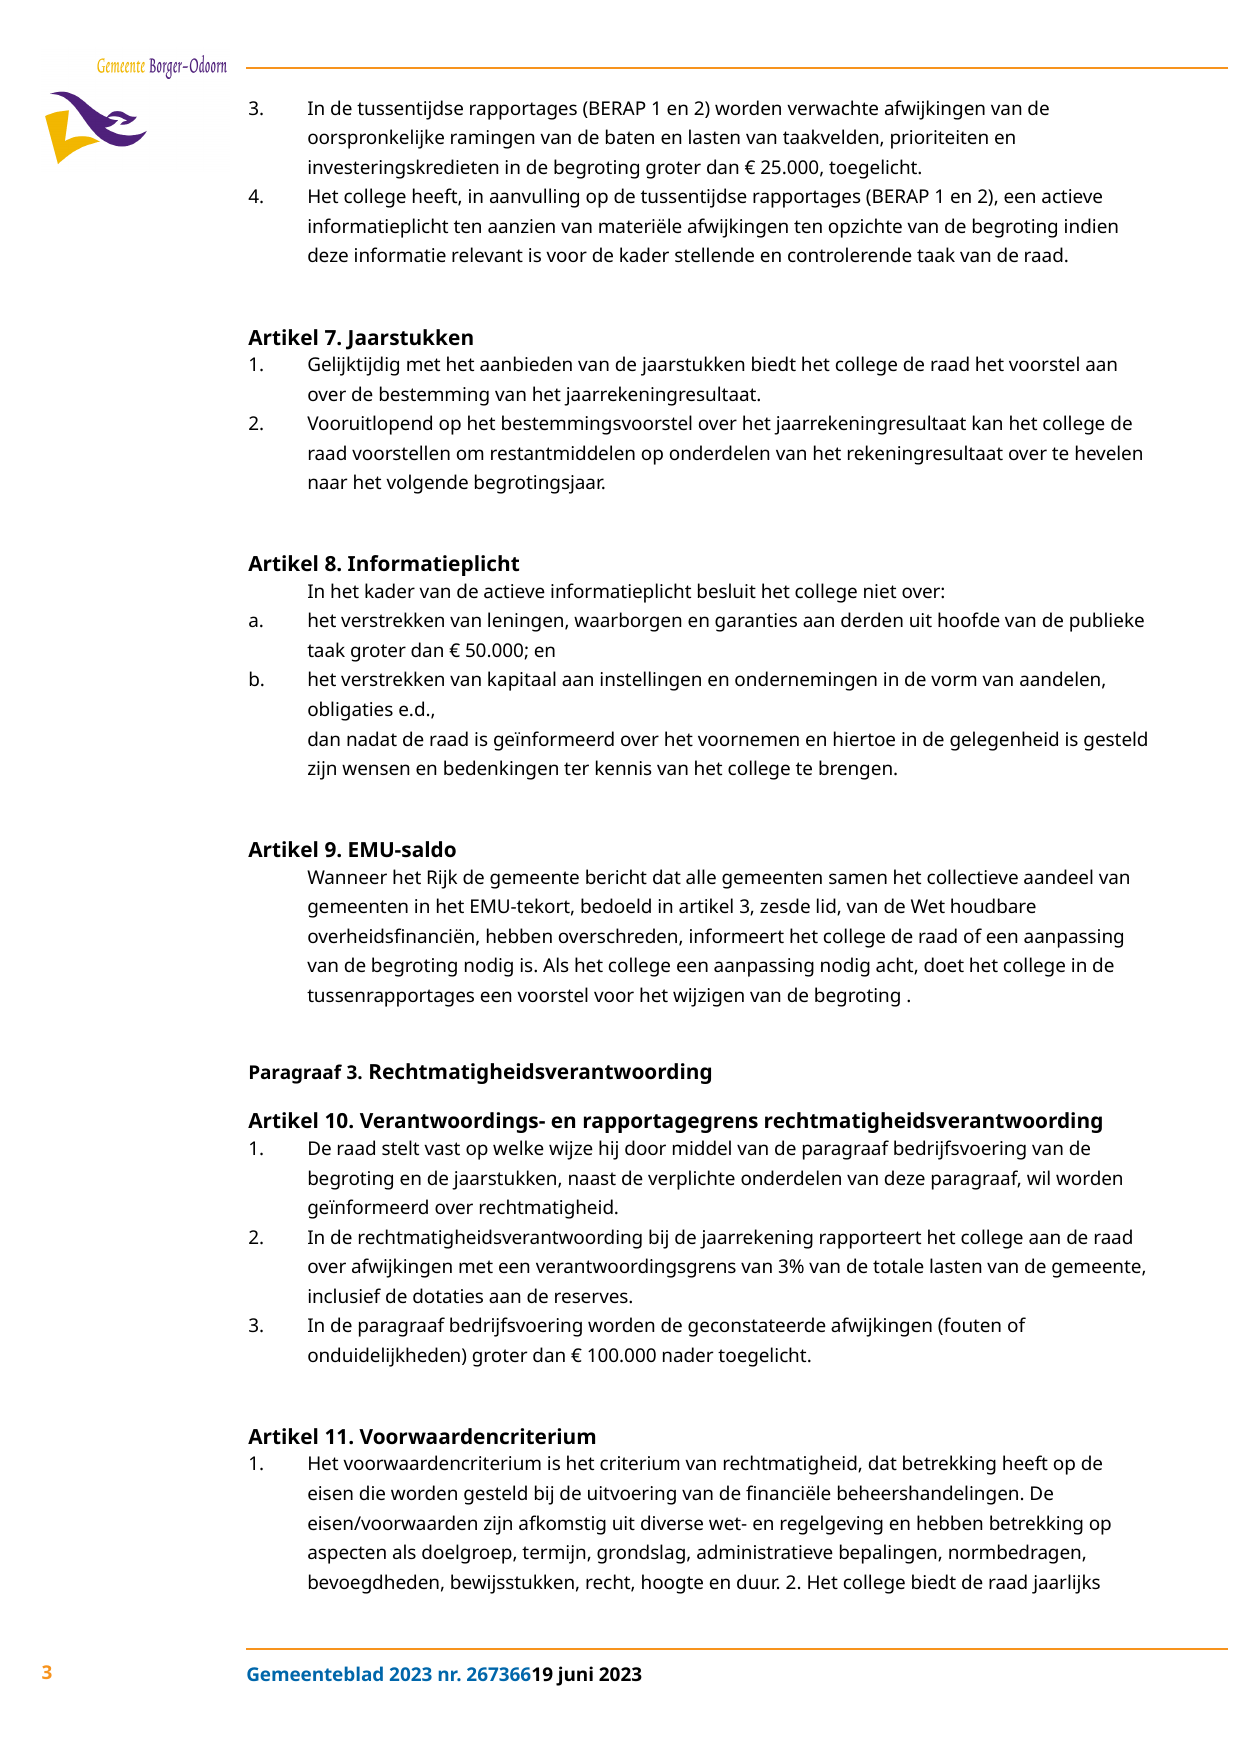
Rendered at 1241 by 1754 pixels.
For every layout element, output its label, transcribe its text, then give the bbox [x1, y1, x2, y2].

picture [41, 47, 231, 172]
list In de paragraaf bedrijfsvoering worden de geconstateerde afwijkingen (fouten of onduidelijkheden) groter dan € 100.000 nader toegelicht. [248, 1313, 1152, 1368]
list het verstrekken van kapitaal aan instellingen en ondernemingen in de vorm van aandelen, obligaties e.d., [248, 667, 1152, 722]
list In het kader van de actieve informatieplicht besluit het college niet over: [248, 578, 1152, 604]
list In de tussentijdse rapportages (BERAP 1 en 2) worden verwachte afwijkingen van de oorspronkelijke ramingen van de baten en lasten van taakvelden, prioriteiten en investeringskredieten in de begroting groter dan € 25.000, toegelicht. [248, 95, 1152, 180]
list Het voorwaardencriterium is het criterium van rechtmatigheid, dat betrekking heeft op de eisen die worden gesteld bij de uitvoering van de financiële beheershandelingen. De eisen/voorwaarden zijn afkomstig uit diverse wet- en regelgeving en hebben betrekking op aspecten als doelgroep, termijn, grondslag, administratieve bepalingen, normbedragen, bevoegdheden, bewijsstukken, recht, hoogte en duur. 2. Het college biedt de raad jaarlijks [248, 1451, 1152, 1595]
list het verstrekken van leningen, waarborgen en garanties aan derden uit hoofde van de publieke taak groter dan € 50.000; en [248, 607, 1152, 663]
text Artikel 9. EMU-saldo [248, 835, 1152, 864]
text Paragraaf 3. Rechtmatigheidsverantwoording [248, 1057, 1152, 1086]
list Vooruitlopend op het bestemmingsvoorstel over het jaarrekeningresultaat kan het college de raad voorstellen om restantmiddelen op onderdelen van het rekeningresultaat over te hevelen naar het volgende begrotingsjaar. [248, 410, 1152, 495]
list dan nadat de raad is geïnformeerd over het voornemen en hiertoe in de gelegenheid is gesteld zijn wensen en bedenkingen ter kennis van het college te brengen. [248, 726, 1152, 781]
text Artikel 11. Voorwaardencriterium [248, 1422, 1152, 1451]
text Artikel 7. Jaarstukken [248, 323, 1152, 351]
text Artikel 8. Informatieplicht [248, 549, 1152, 578]
list Wanneer het Rijk de gemeente bericht dat alle gemeenten samen het collectieve aandeel van gemeenten in het EMU-tekort, bedoeld in artikel 3, zesde lid, van de Wet houdbare overheidsfinanciën, hebben overschreden, informeert het college de raad of een aanpassing van de begroting nodig is. Als het college een aanpassing nodig acht, doet het college in de tussenrapportages een voorstel voor het wijzigen van de begroting . [248, 864, 1152, 1008]
list Gelijktijdig met het aanbieden van de jaarstukken biedt het college de raad het voorstel aan over de bestemming van het jaarrekeningresultaat. [248, 351, 1152, 406]
list Het college heeft, in aanvulling op de tussentijdse rapportages (BERAP 1 en 2), een actieve informatieplicht ten aanzien van materiële afwijkingen ten opzichte van de begroting indien deze informatie relevant is voor de kader stellende en controlerende taak van de raad. [248, 183, 1152, 268]
text Artikel 10. Verantwoordings- en rapportagegrens rechtmatigheidsverantwoording [248, 1107, 1152, 1135]
list In de rechtmatigheidsverantwoording bij de jaarrekening rapporteert het college aan de raad over afwijkingen met een verantwoordingsgrens van 3% van de totale lasten van de gemeente, inclusief de dotaties aan de reserves. [248, 1224, 1152, 1309]
list De raad stelt vast op welke wijze hij door middel van de paragraaf bedrijfsvoering van de begroting en de jaarstukken, naast de verplichte onderdelen van deze paragraaf, wil worden geïnformeerd over rechtmatigheid. [248, 1135, 1152, 1220]
